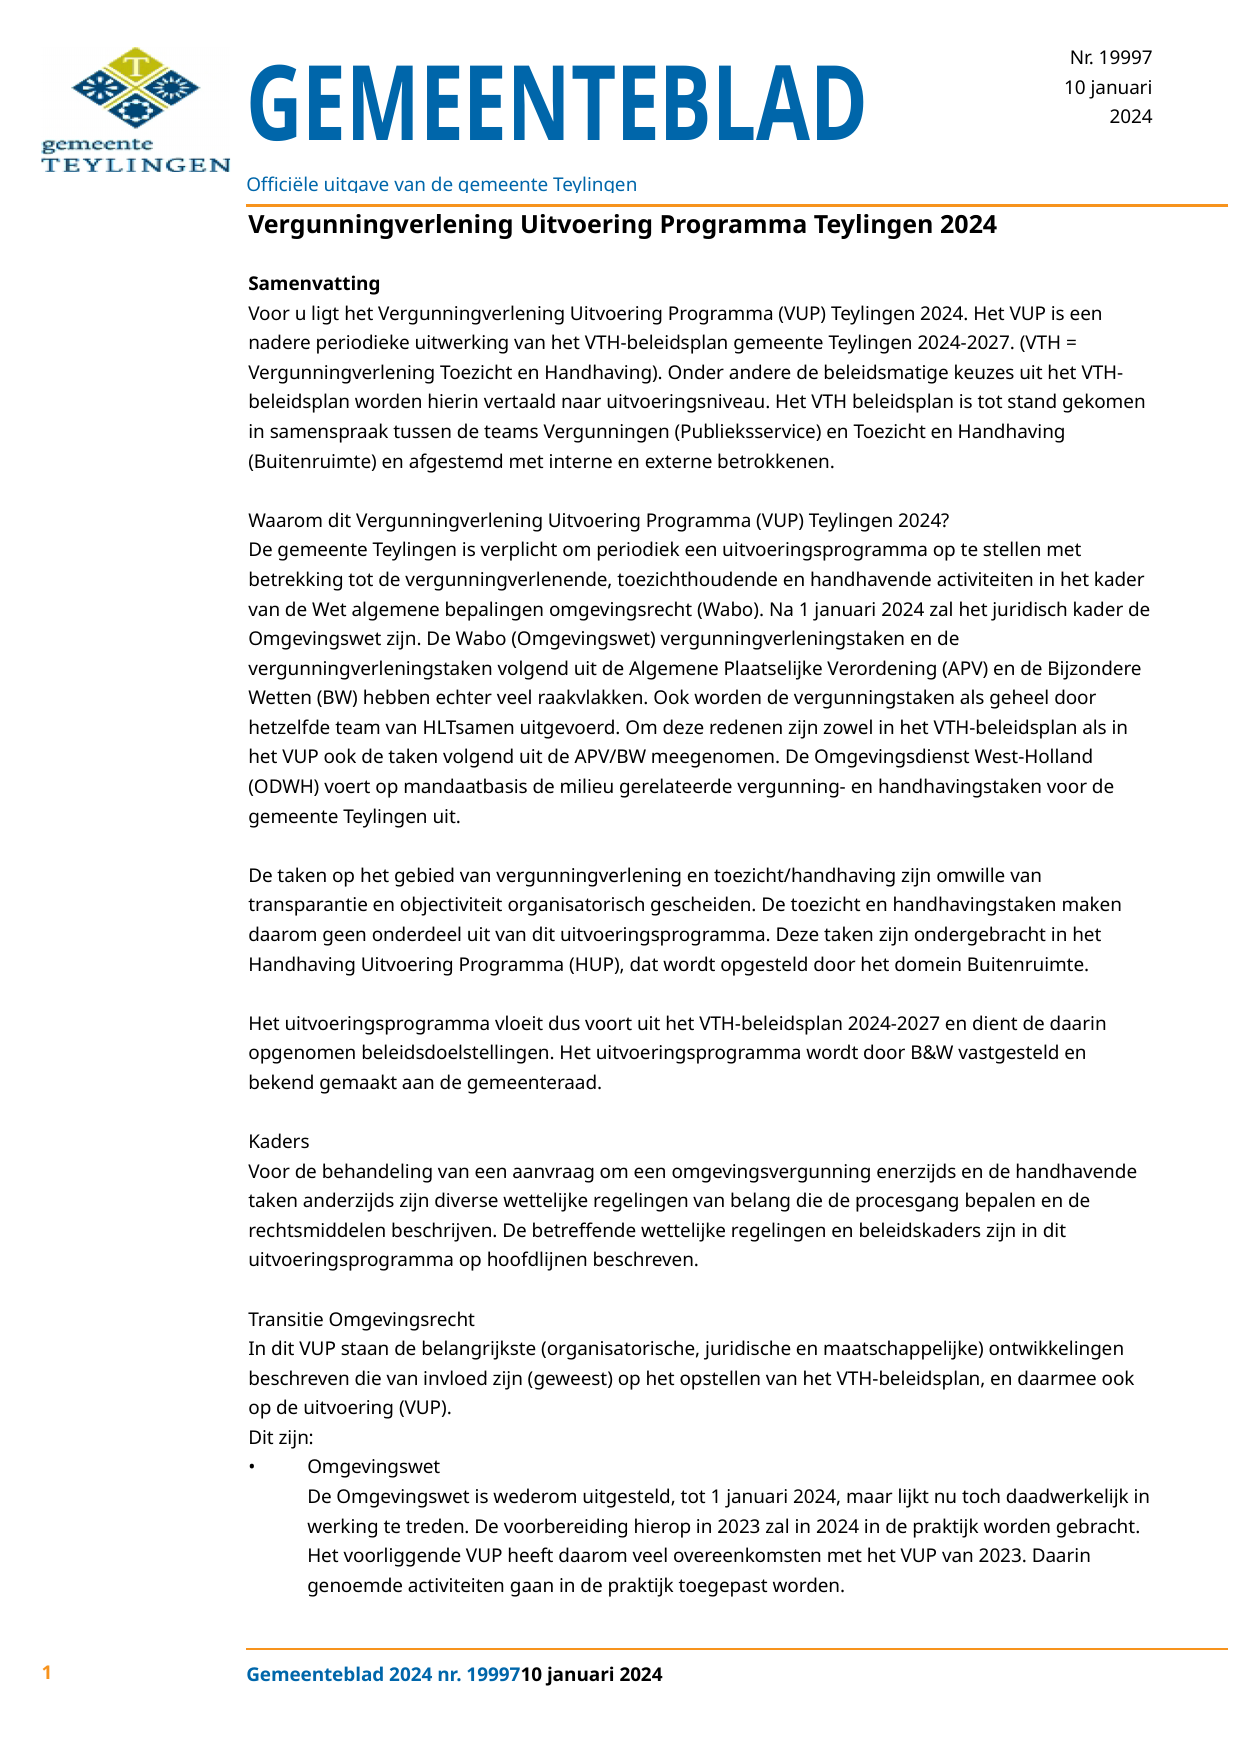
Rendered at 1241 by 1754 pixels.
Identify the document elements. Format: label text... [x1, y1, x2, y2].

text Het uitvoeringsprogramma vloeit dus voort uit het VTH-beleidsplan 2024-2027 en dient de daarin opgenomen beleidsdoelstellingen. Het uitvoeringsprogramma wordt door B&W vastgesteld en bekend gemaakt aan de gemeenteraad. [248, 1010, 1152, 1095]
text Transitie Omgevingsrecht [248, 1306, 1152, 1331]
text In dit VUP staan de belangrijkste (organisatorische, juridische en maatschappelijke) ontwikkelingen beschreven die van invloed zijn (geweest) op het opstellen van het VTH-beleidsplan, en daarmee ook op de uitvoering (VUP). [248, 1335, 1152, 1420]
picture [41, 47, 231, 172]
text Dit zijn: [248, 1424, 1152, 1450]
text De taken op het gebied van vergunningverlening en toezicht/handhaving zijn omwille van transparantie en objectiviteit organisatorisch gescheiden. De toezicht en handhavingstaken maken daarom geen onderdeel uit van dit uitvoeringsprogramma. Deze taken zijn ondergebracht in het Handhaving Uitvoering Programma (HUP), dat wordt opgesteld door het domein Buitenruimte. [248, 862, 1152, 976]
text De gemeente Teylingen is verplicht om periodiek een uitvoeringsprogramma op te stellen met betrekking tot de vergunningverlenende, toezichthoudende en handhavende activiteiten in het kader van de Wet algemene bepalingen omgevingsrecht (Wabo). Na 1 januari 2024 zal het juridisch kader de Omgevingswet zijn. De Wabo (Omgevingswet) vergunningverleningstaken en de vergunningverleningstaken volgend uit de Algemene Plaatselijke Verordening (APV) en de Bijzondere Wetten (BW) hebben echter veel raakvlakken. Ook worden de vergunningstaken als geheel door hetzelfde team van HLTsamen uitgevoerd. Om deze redenen zijn zowel in het VTH-beleidsplan als in het VUP ook de taken volgend uit de APV/BW meegenomen. De Omgevingsdienst West-Holland (ODWH) voert op mandaatbasis de milieu gerelateerde vergunning- en handhavingstaken voor de gemeente Teylingen uit. [248, 537, 1152, 828]
text Kaders [248, 1128, 1152, 1154]
text Voor u ligt het Vergunningverlening Uitvoering Programma (VUP) Teylingen 2024. Het VUP is een nadere periodieke uitwerking van het VTH-beleidsplan gemeente Teylingen 2024-2027. (VTH = Vergunningverlening Toezicht en Handhaving). Onder andere de beleidsmatige keuzes uit het VTH-beleidsplan worden hierin vertaald naar uitvoeringsniveau. Het VTH beleidsplan is tot stand gekomen in samenspraak tussen de teams Vergunningen (Publieksservice) en Toezicht en Handhaving (Buitenruimte) en afgestemd met interne en externe betrokkenen. [248, 300, 1152, 473]
text Voor de behandeling van een aanvraag om een omgevingsvergunning enerzijds en de handhavende taken anderzijds zijn diverse wettelijke regelingen van belang die de procesgang bepalen en de rechtsmiddelen beschrijven. De betreffende wettelijke regelingen en beleidskaders zijn in dit uitvoeringsprogramma op hoofdlijnen beschreven. [248, 1158, 1152, 1272]
text Waarom dit Vergunningverlening Uitvoering Programma (VUP) Teylingen 2024? [248, 507, 1152, 533]
text Vergunningverlening Uitvoering Programma Teylingen 2024 [248, 207, 1152, 241]
list Omgevingswet [248, 1454, 1152, 1479]
text Samenvatting [248, 270, 1152, 296]
list De Omgevingswet is wederom uitgesteld, tot 1 januari 2024, maar lijkt nu toch daadwerkelijk in werking te treden. De voorbereiding hierop in 2023 zal in 2024 in de praktijk worden gebracht. Het voorliggende VUP heeft daarom veel overeenkomsten met het VUP van 2023. Daarin genoemde activiteiten gaan in de praktijk toegepast worden. [248, 1483, 1152, 1598]
